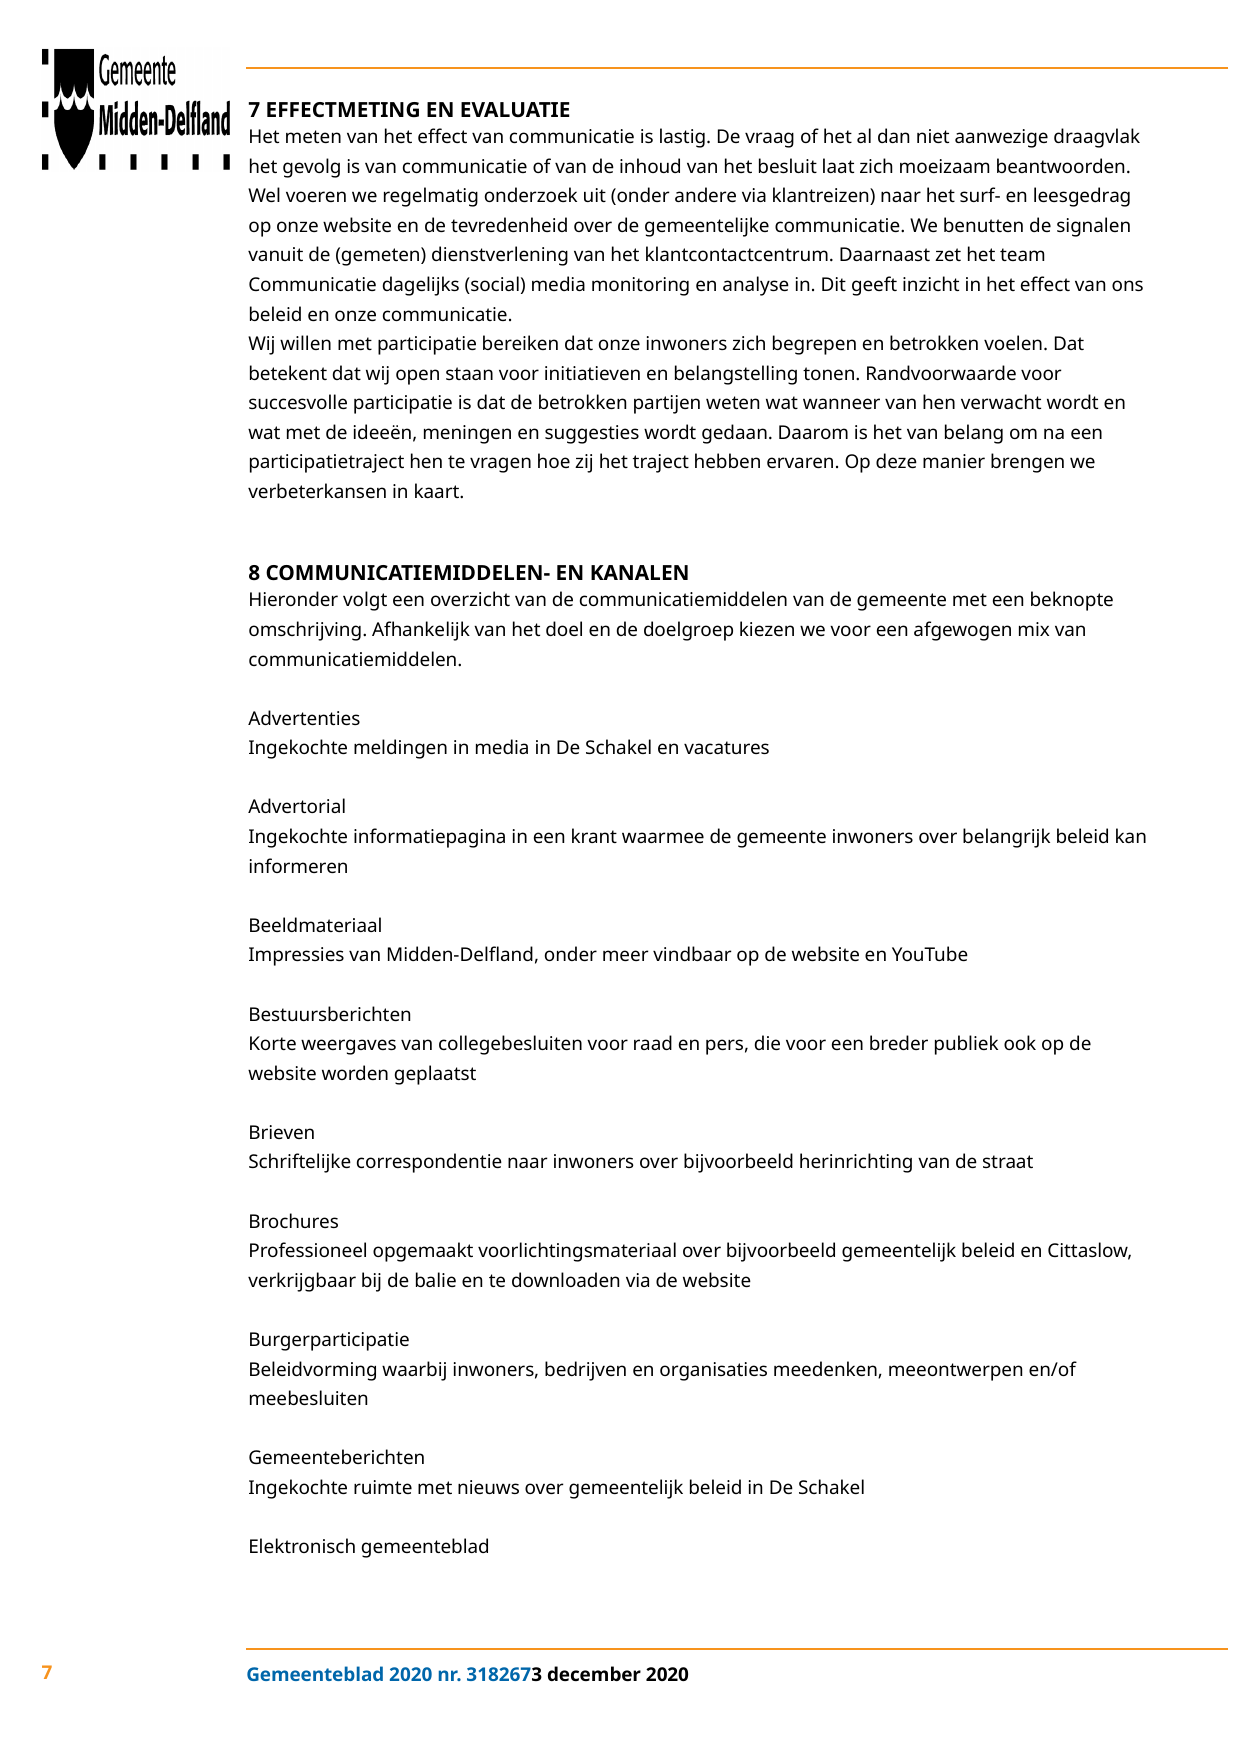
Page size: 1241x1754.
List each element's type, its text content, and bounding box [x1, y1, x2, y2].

text Ingekochte ruimte met nieuws over gemeentelijk beleid in De Schakel [248, 1474, 1152, 1500]
text Elektronisch gemeenteblad [248, 1533, 1152, 1559]
text Brieven [248, 1119, 1152, 1145]
text Schriftelijke correspondentie naar inwoners over bijvoorbeeld herinrichting van de straat [248, 1149, 1152, 1174]
text Ingekochte meldingen in media in De Schakel en vacatures [248, 734, 1152, 760]
text Wij willen met participatie bereiken dat onze inwoners zich begrepen en betrokken voelen. Dat betekent dat wij open staan voor initiatieven en belangstelling tonen. Randvoorwaarde voor succesvolle participatie is dat de betrokken partijen weten wat wanneer van hen verwacht wordt en wat met de ideeën, meningen en suggesties wordt gedaan. Daarom is het van belang om na een participatietraject hen te vragen hoe zij het traject hebben ervaren. Op deze manier brengen we verbeterkansen in kaart. [248, 330, 1152, 504]
text Hieronder volgt een overzicht van de communicatiemiddelen van de gemeente met een beknopte omschrijving. Afhankelijk van het doel en de doelgroep kiezen we voor een afgewogen mix van communicatiemiddelen. [248, 587, 1152, 672]
text Korte weergaves van collegebesluiten voor raad en pers, die voor een breder publiek ook op de website worden geplaatst [248, 1030, 1152, 1086]
text Gemeenteberichten [248, 1444, 1152, 1470]
text Advertorial [248, 794, 1152, 819]
text Ingekochte informatiepagina in een krant waarmee de gemeente inwoners over belangrijk beleid kan informeren [248, 823, 1152, 879]
text Professioneel opgemaakt voorlichtingsmateriaal over bijvoorbeeld gemeentelijk beleid en Cittaslow, verkrijgbaar bij de balie en te downloaden via de website [248, 1237, 1152, 1293]
text Burgerparticipatie [248, 1326, 1152, 1352]
picture [41, 47, 231, 172]
text Beeldmateriaal [248, 912, 1152, 938]
text 8 COMMUNICATIEMIDDELEN- EN KANALEN [248, 558, 1152, 587]
text Advertenties [248, 705, 1152, 731]
text Brochures [248, 1208, 1152, 1234]
text Impressies van Midden-Delfland, onder meer vindbaar op de website en YouTube [248, 942, 1152, 967]
text Het meten van het effect van communicatie is lastig. De vraag of het al dan niet aanwezige draagvlak het gevolg is van communicatie of van de inhoud van het besluit laat zich moeizaam beantwoorden. Wel voeren we regelmatig onderzoek uit (onder andere via klantreizen) naar het surf- en leesgedrag op onze website en de tevredenheid over de gemeentelijke communicatie. We benutten de signalen vanuit de (gemeten) dienstverlening van het klantcontactcentrum. Daarnaast zet het team Communicatie dagelijks (social) media monitoring en analyse in. Dit geeft inzicht in het effect van ons beleid en onze communicatie. [248, 123, 1152, 326]
text 7 EFFECTMETING EN EVALUATIE [248, 95, 1152, 123]
text Bestuursberichten [248, 1001, 1152, 1027]
text Beleidvorming waarbij inwoners, bedrijven en organisaties meedenken, meeontwerpen en/of meebesluiten [248, 1356, 1152, 1411]
